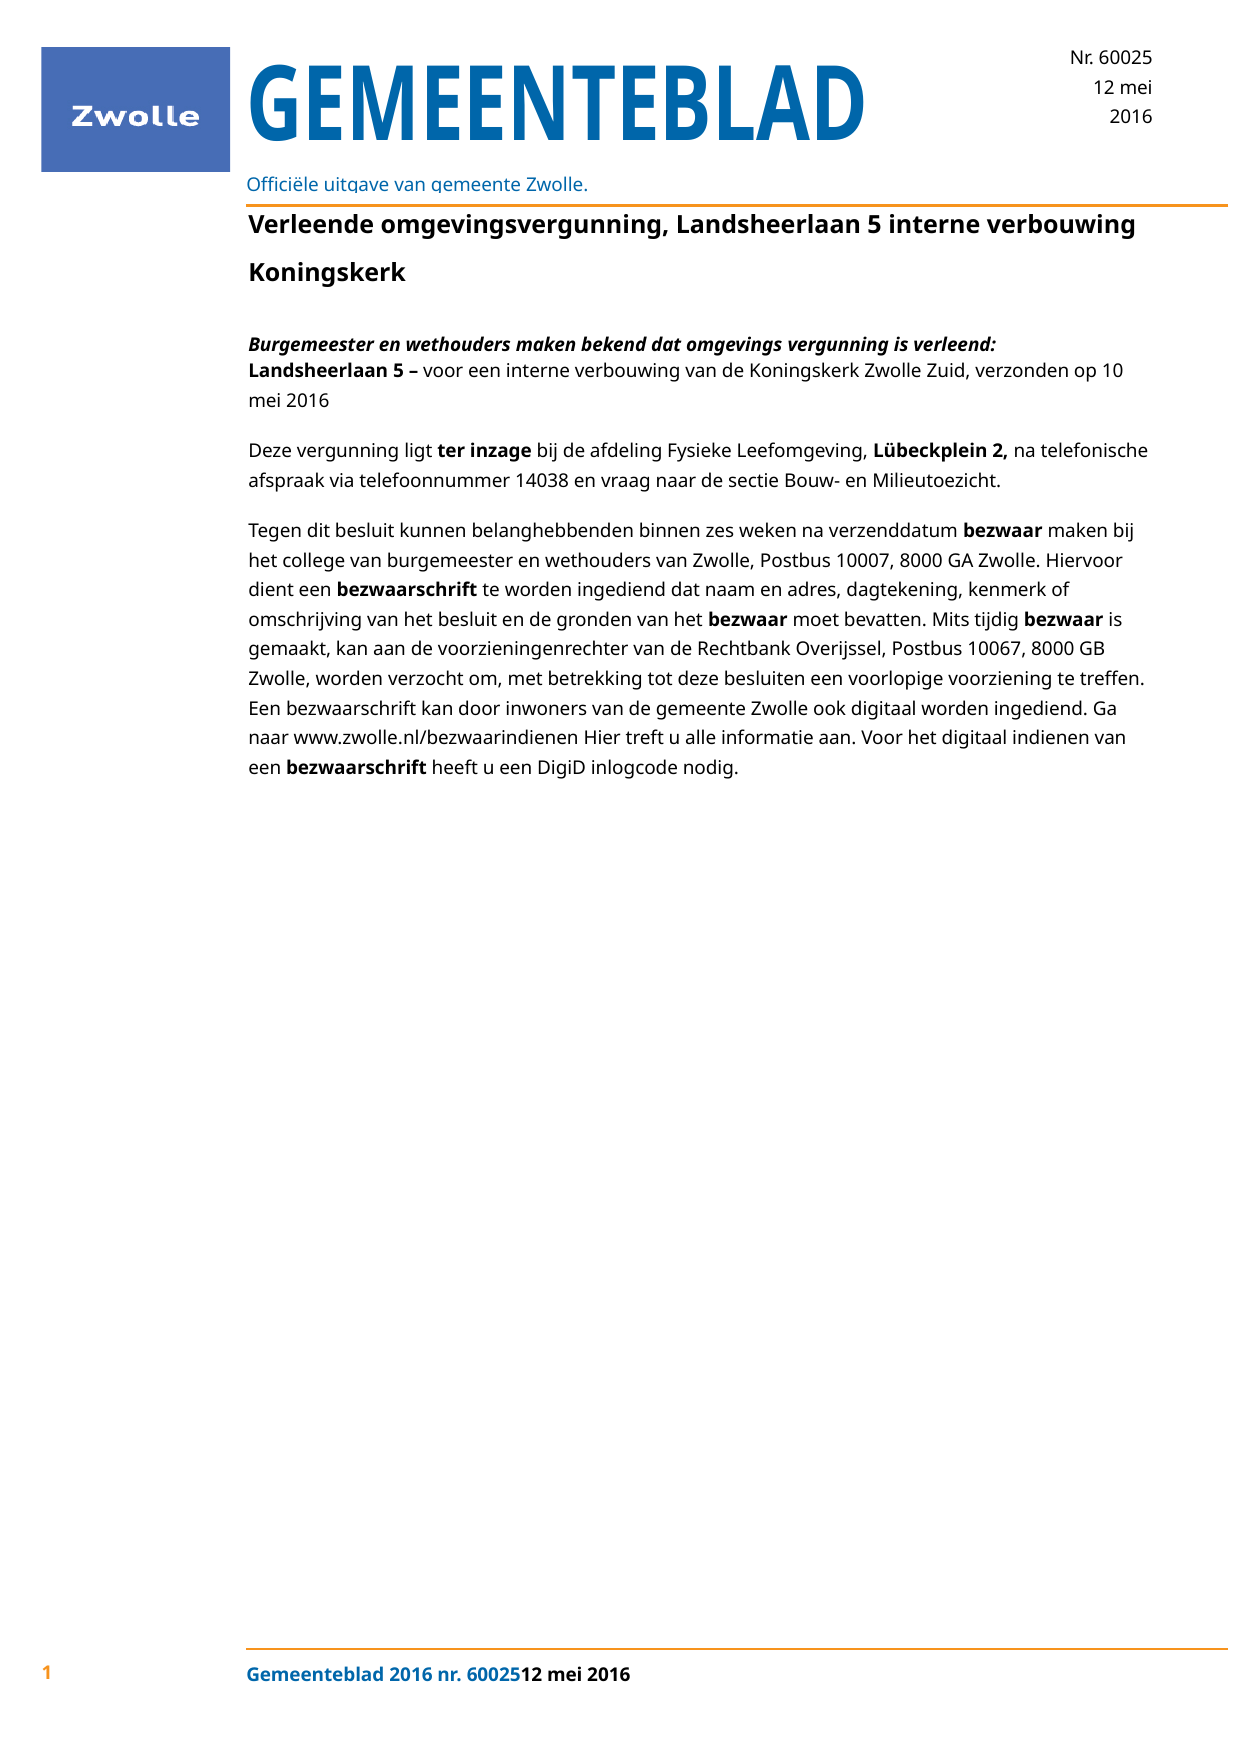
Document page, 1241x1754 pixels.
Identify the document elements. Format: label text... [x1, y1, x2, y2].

text Landsheerlaan 5 – voor een interne verbouwing van de Koningskerk Zwolle Zuid, verzonden op 10 mei 2016 [248, 357, 1152, 412]
text Deze vergunning ligt ter inzage bij de afdeling Fysieke Leefomgeving, Lübeckplein 2, na telefonische afspraak via telefoonnummer 14038 en vraag naar de sectie Bouw- en Milieutoezicht. [248, 437, 1152, 492]
text Burgemeester en wethouders maken bekend dat omgevings vergunning is verleend: [248, 331, 1152, 357]
text Verleende omgevingsvergunning, Landsheerlaan 5 interne verbouwing Koningskerk [248, 207, 1152, 288]
text Tegen dit besluit kunnen belanghebbenden binnen zes weken na verzenddatum bezwaar maken bij het college van burgemeester en wethouders van Zwolle, Postbus 10007, 8000 GA Zwolle. Hiervoor dient een bezwaarschrift te worden ingediend dat naam en adres, dagtekening, kenmerk of omschrijving van het besluit en de gronden van het bezwaar moet bevatten. Mits tijdig bezwaar is gemaakt, kan aan de voorzieningenrechter van de Rechtbank Overijssel, Postbus 10067, 8000 GB Zwolle, worden verzocht om, met betrekking tot deze besluiten een voorlopige voorziening te treffen. Een bezwaarschrift kan door inwoners van de gemeente Zwolle ook digitaal worden ingediend. Ga naar www.zwolle.nl/bezwaarindienen Hier treft u alle informatie aan. Voor het digitaal indienen van een bezwaarschrift heeft u een DigiD inlogcode nodig. [248, 517, 1152, 779]
picture [41, 47, 231, 172]
